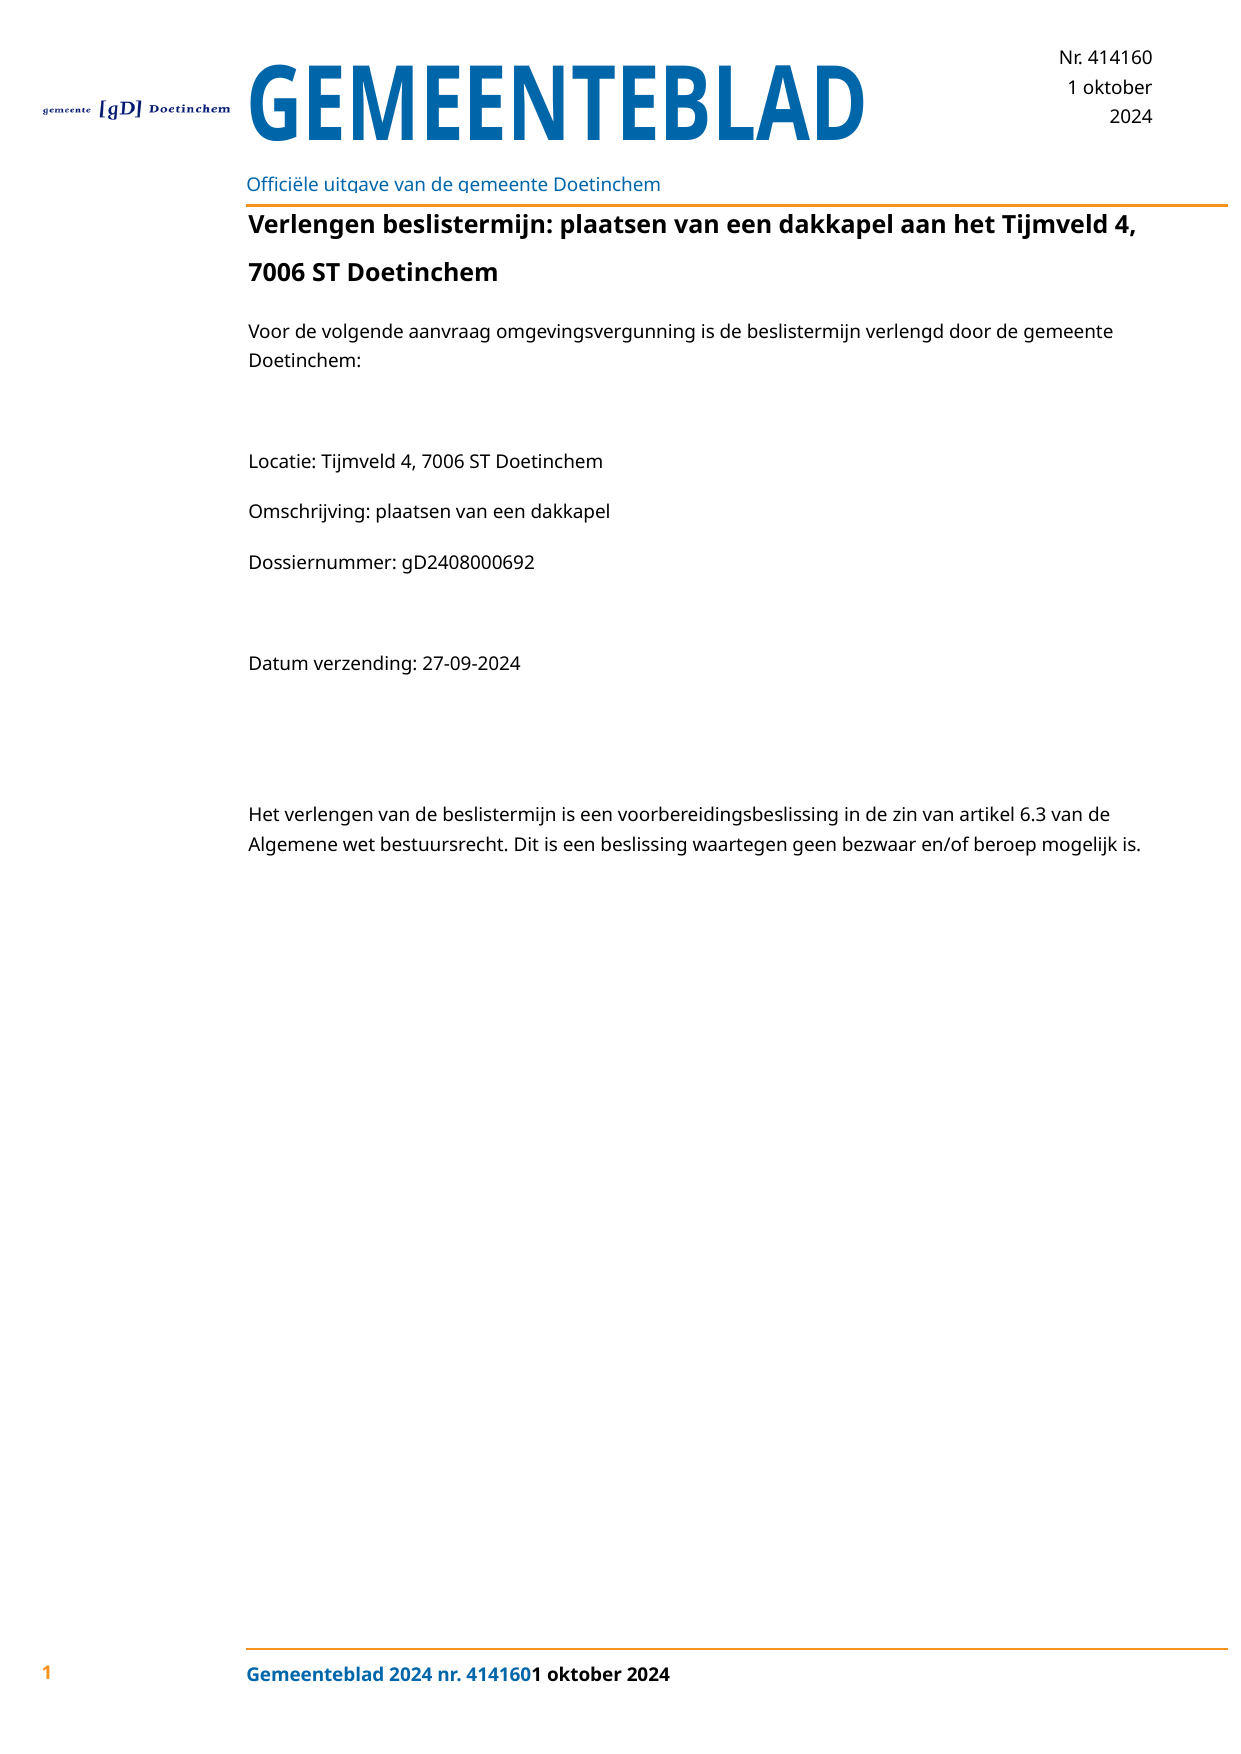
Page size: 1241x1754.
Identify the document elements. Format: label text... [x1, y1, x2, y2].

text Voor de volgende aanvraag omgevingsvergunning is de beslistermijn verlengd door de gemeente Doetinchem: [248, 318, 1152, 373]
text Het verlengen van de beslistermijn is een voorbereidingsbeslissing in de zin van artikel 6.3 van de Algemene wet bestuursrecht. Dit is een beslissing waartegen geen bezwaar en/of beroep mogelijk is. [248, 801, 1152, 857]
text Verlengen beslistermijn: plaatsen van een dakkapel aan het Tijmveld 4, 7006 ST Doetinchem [248, 207, 1152, 288]
text Datum verzending: 27-09-2024 [248, 650, 1152, 676]
text Locatie: Tijmveld 4, 7006 ST Doetinchem [248, 448, 1152, 474]
text Omschrijving: plaatsen van een dakkapel [248, 499, 1152, 524]
picture [41, 47, 231, 172]
text Dossiernummer: gD2408000692 [248, 549, 1152, 575]
